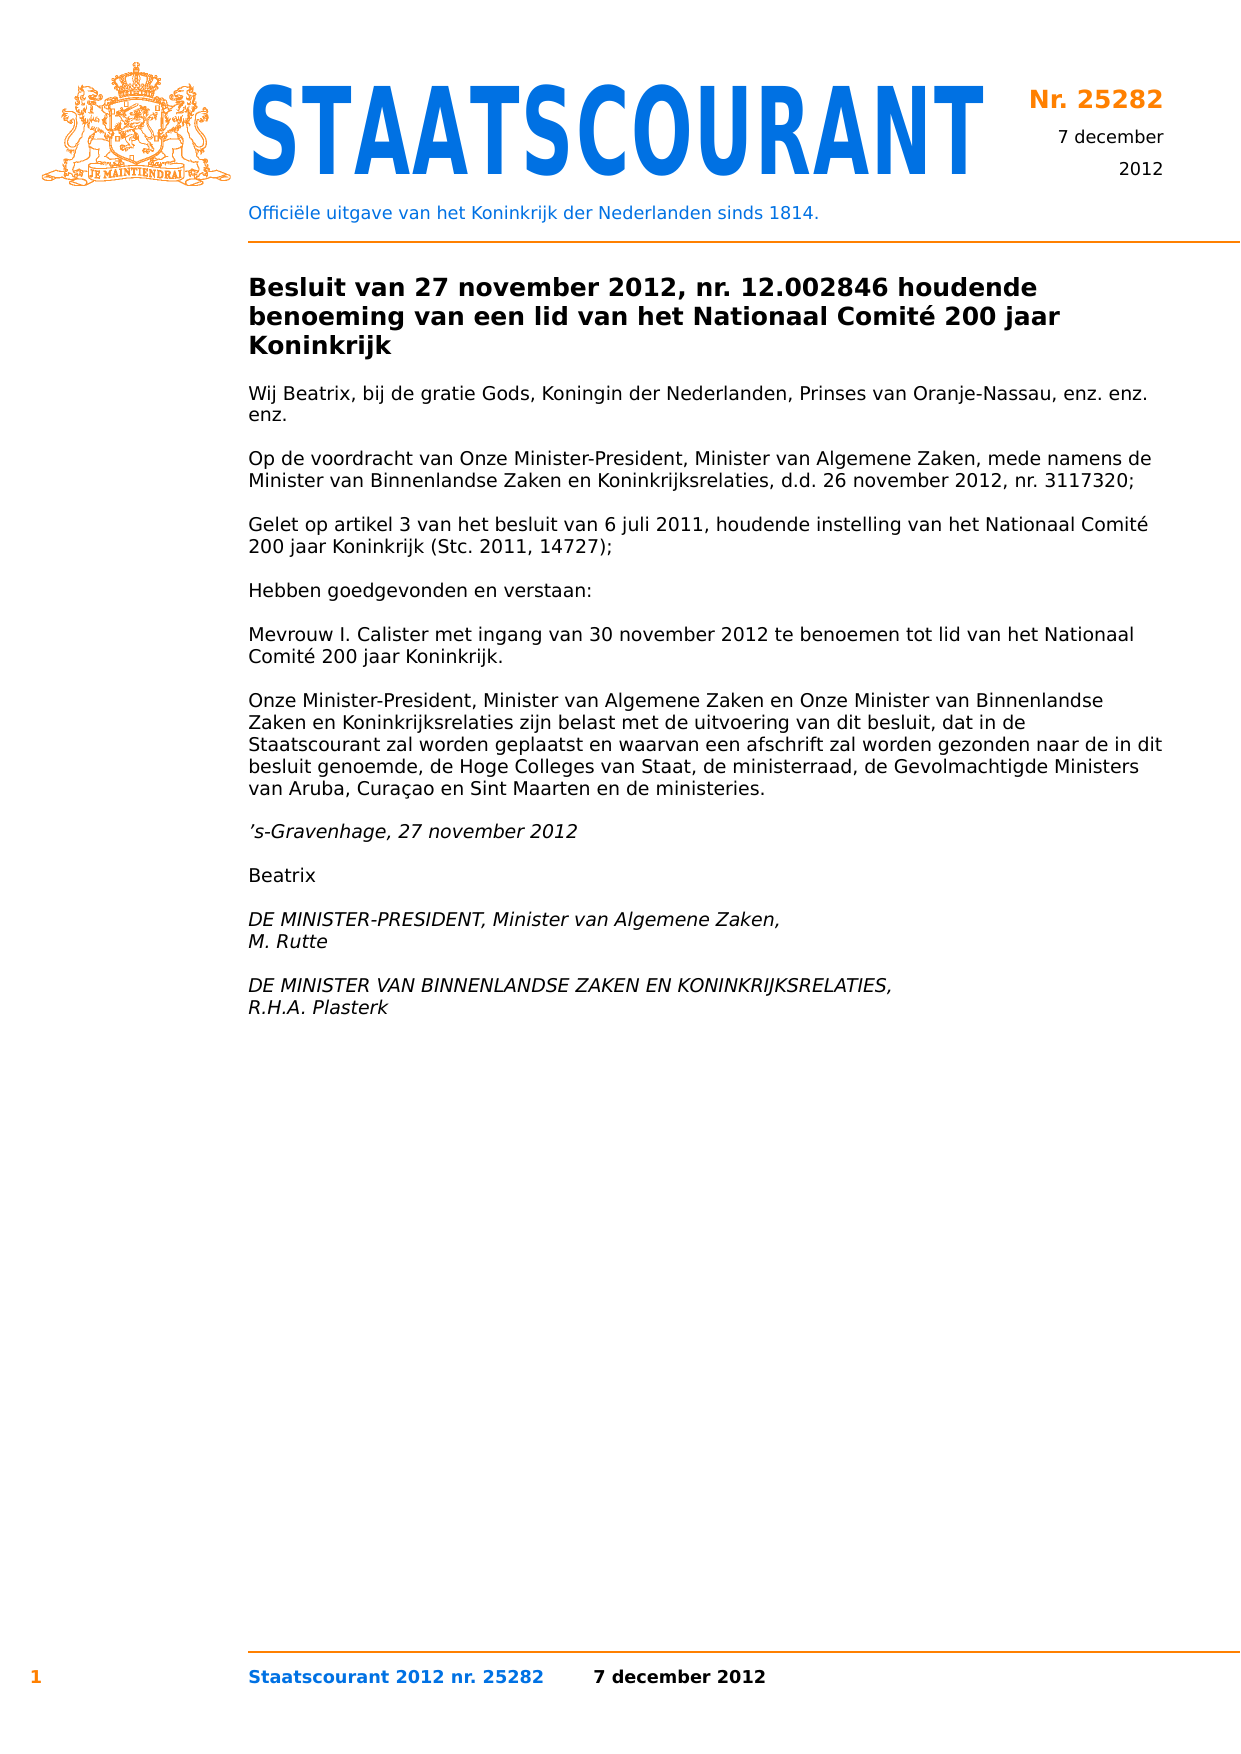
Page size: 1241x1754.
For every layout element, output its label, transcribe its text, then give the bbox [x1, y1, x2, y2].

table_header [25, 62, 248, 241]
text DE MINISTER-PRESIDENT, Minister van Algemene Zaken, M. Rutte [248, 909, 1163, 953]
table_cell Officiële uitgave van het Koninkrijk der Nederlanden sinds 1814. [248, 203, 1240, 241]
text Mevrouw I. Calister met ingang van 30 november 2012 te benoemen tot lid van het Nationaal Comité 200 jaar Koninkrijk. [248, 624, 1163, 668]
text DE MINISTER VAN BINNENLANDSE ZAKEN EN KONINKRIJKSRELATIES, R.H.A. Plasterk [248, 975, 1163, 1019]
text Onze Minister-President, Minister van Algemene Zaken en Onze Minister van Binnenlandse Zaken en Koninkrijksrelaties zijn belast met de uitvoering van dit besluit, dat in de Staatscourant zal worden geplaatst en waarvan een afschrift zal worden gezonden naar de in dit besluit genoemde, de Hoge Colleges van Staat, de ministerraad, de Gevolmachtigde Ministers van Aruba, Curaçao en Sint Maarten en de ministeries. [248, 689, 1163, 799]
table_header STAATSCOURANT [248, 62, 998, 203]
text Gelet op artikel 3 van het besluit van 6 juli 2011, houdende instelling van het Nationaal Comité 200 jaar Koninkrijk (Stc. 2011, 14727); [248, 514, 1163, 558]
picture [41, 62, 231, 186]
table_cell 7 december [998, 121, 1240, 153]
text Hebben goedgevonden en verstaan: [248, 580, 1163, 602]
table_header Nr. 25282 [998, 62, 1240, 121]
text Op de voordracht van Onze Minister-President, Minister van Algemene Zaken, mede namens de Minister van Binnenlandse Zaken en Koninkrijksrelaties, d.d. 26 november 2012, nr. 3117320; [248, 448, 1163, 492]
text Wij Beatrix, bij de gratie Gods, Koningin der Nederlanden, Prinses van Oranje-Nassau, enz. enz. enz. [248, 382, 1163, 426]
text ’s-Gravenhage, 27 november 2012 [248, 821, 1163, 843]
text Beatrix [248, 865, 1163, 887]
table_cell 2012 [998, 153, 1240, 203]
subtitle Besluit van 27 november 2012, nr. 12.002846 houdende benoeming van een lid van het Nationaal Comité 200 jaar Koninkrijk [248, 273, 1163, 361]
